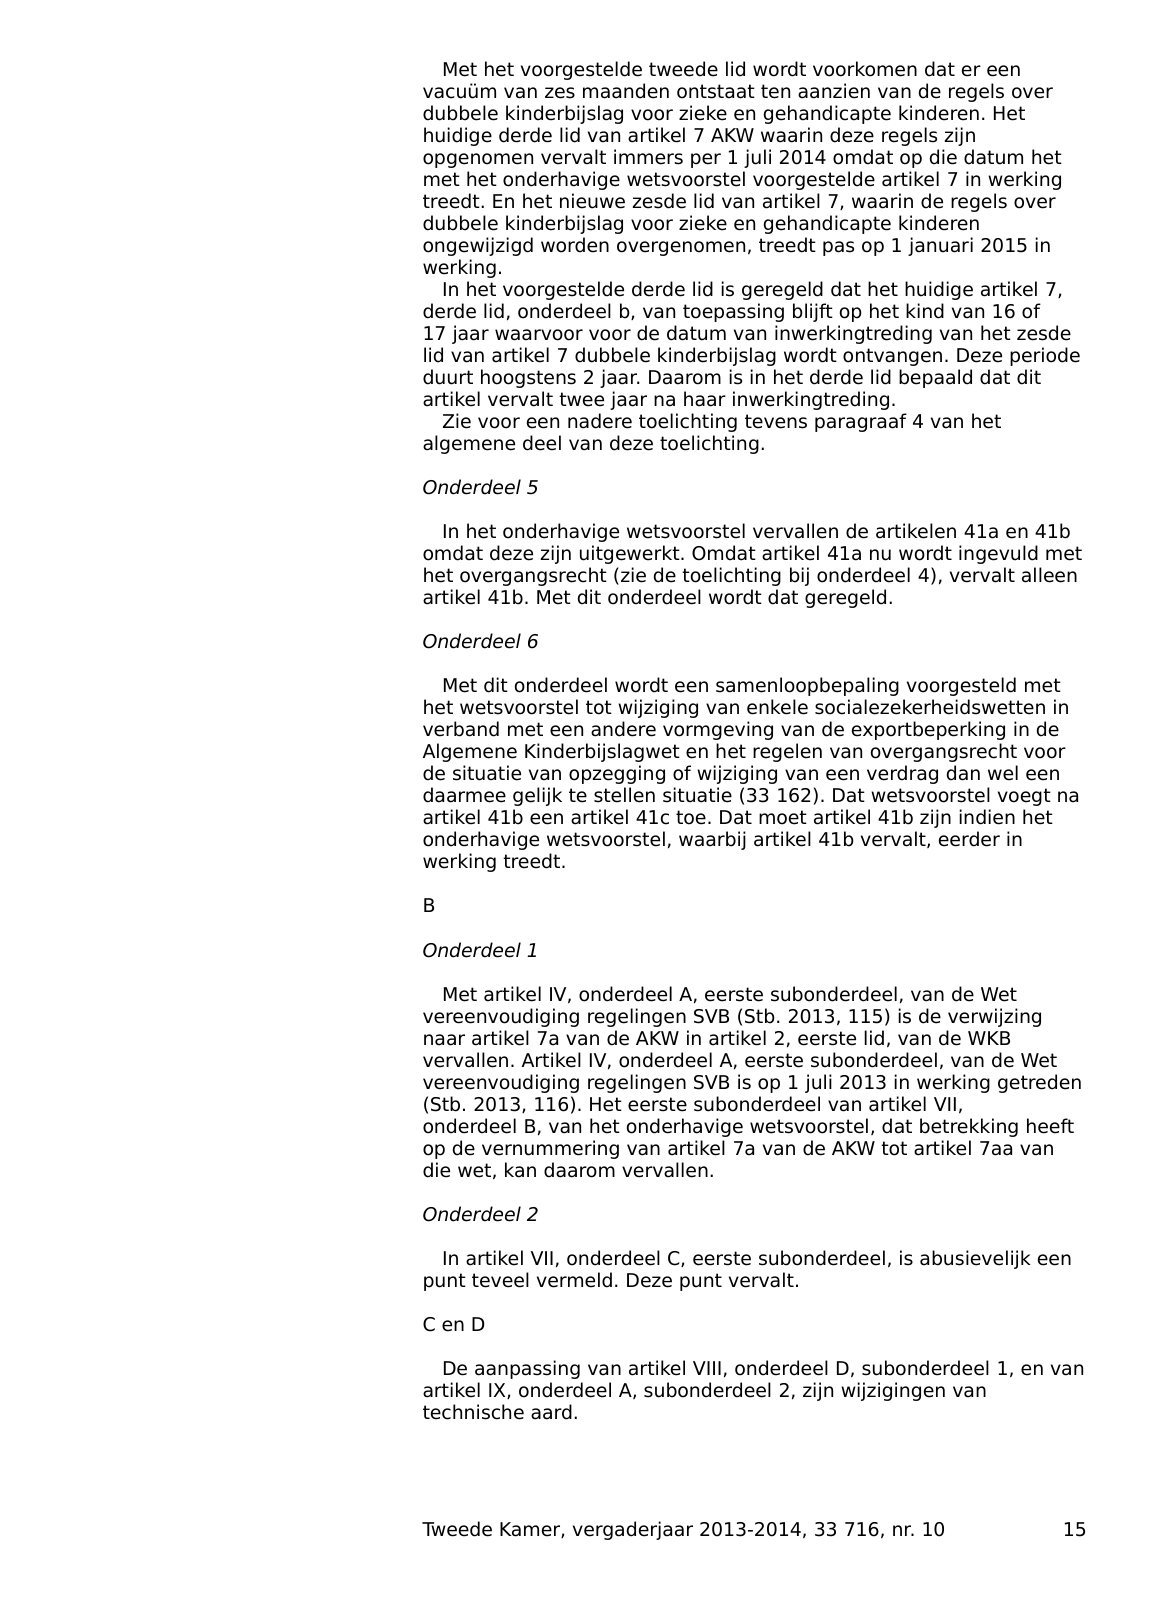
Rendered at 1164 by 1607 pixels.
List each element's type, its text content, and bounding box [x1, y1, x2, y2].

text In het voorgestelde derde lid is geregeld dat het huidige artikel 7, derde lid, onderdeel b, van toepassing blijft op het kind van 16 of 17 jaar waarvoor voor de datum van inwerkingtreding van het zesde lid van artikel 7 dubbele kinderbijslag wordt ontvangen. Deze periode duurt hoogstens 2 jaar. Daarom is in het derde lid bepaald dat dit artikel vervalt twee jaar na haar inwerkingtreding. [422, 279, 1087, 411]
text De aanpassing van artikel VIII, onderdeel D, subonderdeel 1, en van artikel IX, onderdeel A, subonderdeel 2, zijn wijzigingen van technische aard. [422, 1358, 1087, 1424]
text Met dit onderdeel wordt een samenloopbepaling voorgesteld met het wetsvoorstel tot wijziging van enkele socialezekerheidswetten in verband met een andere vormgeving van de exportbeperking in de Algemene Kinderbijslagwet en het regelen van overgangsrecht voor de situatie van opzegging of wijziging van een verdrag dan wel een daarmee gelijk te stellen situatie (33 162). Dat wetsvoorstel voegt na artikel 41b een artikel 41c toe. Dat moet artikel 41b zijn indien het onderhavige wetsvoorstel, waarbij artikel 41b vervalt, eerder in werking treedt. [422, 675, 1087, 873]
text Met artikel IV, onderdeel A, eerste subonderdeel, van de Wet vereenvoudiging regelingen SVB (Stb. 2013, 115) is de verwijzing naar artikel 7a van de AKW in artikel 2, eerste lid, van de WKB vervallen. Artikel IV, onderdeel A, eerste subonderdeel, van de Wet vereenvoudiging regelingen SVB is op 1 juli 2013 in werking getreden (Stb. 2013, 116). Het eerste subonderdeel van artikel VII, onderdeel B, van het onderhavige wetsvoorstel, dat betrekking heeft op de vernummering van artikel 7a van de AKW tot artikel 7aa van die wet, kan daarom vervallen. [422, 984, 1087, 1181]
text In het onderhavige wetsvoorstel vervallen de artikelen 41a en 41b omdat deze zijn uitgewerkt. Omdat artikel 41a nu wordt ingevuld met het overgangsrecht (zie de toelichting bij onderdeel 4), vervalt alleen artikel 41b. Met dit onderdeel wordt dat geregeld. [422, 521, 1087, 609]
subtitle B [422, 895, 1087, 917]
subtitle C en D [422, 1314, 1087, 1336]
subtitle Onderdeel 5 [422, 477, 1087, 499]
text Zie voor een nadere toelichting tevens paragraaf 4 van het algemene deel van deze toelichting. [422, 411, 1087, 455]
subtitle Onderdeel 6 [422, 631, 1087, 653]
text Met het voorgestelde tweede lid wordt voorkomen dat er een vacuüm van zes maanden ontstaat ten aanzien van de regels over dubbele kinderbijslag voor zieke en gehandicapte kinderen. Het huidige derde lid van artikel 7 AKW waarin deze regels zijn opgenomen vervalt immers per 1 juli 2014 omdat op die datum het met het onderhavige wetsvoorstel voorgestelde artikel 7 in werking treedt. En het nieuwe zesde lid van artikel 7, waarin de regels over dubbele kinderbijslag voor zieke en gehandicapte kinderen ongewijzigd worden overgenomen, treedt pas op 1 januari 2015 in werking. [422, 59, 1087, 279]
subtitle Onderdeel 2 [422, 1204, 1087, 1226]
subtitle Onderdeel 1 [422, 939, 1087, 961]
text In artikel VII, onderdeel C, eerste subonderdeel, is abusievelijk een punt teveel vermeld. Deze punt vervalt. [422, 1248, 1087, 1292]
